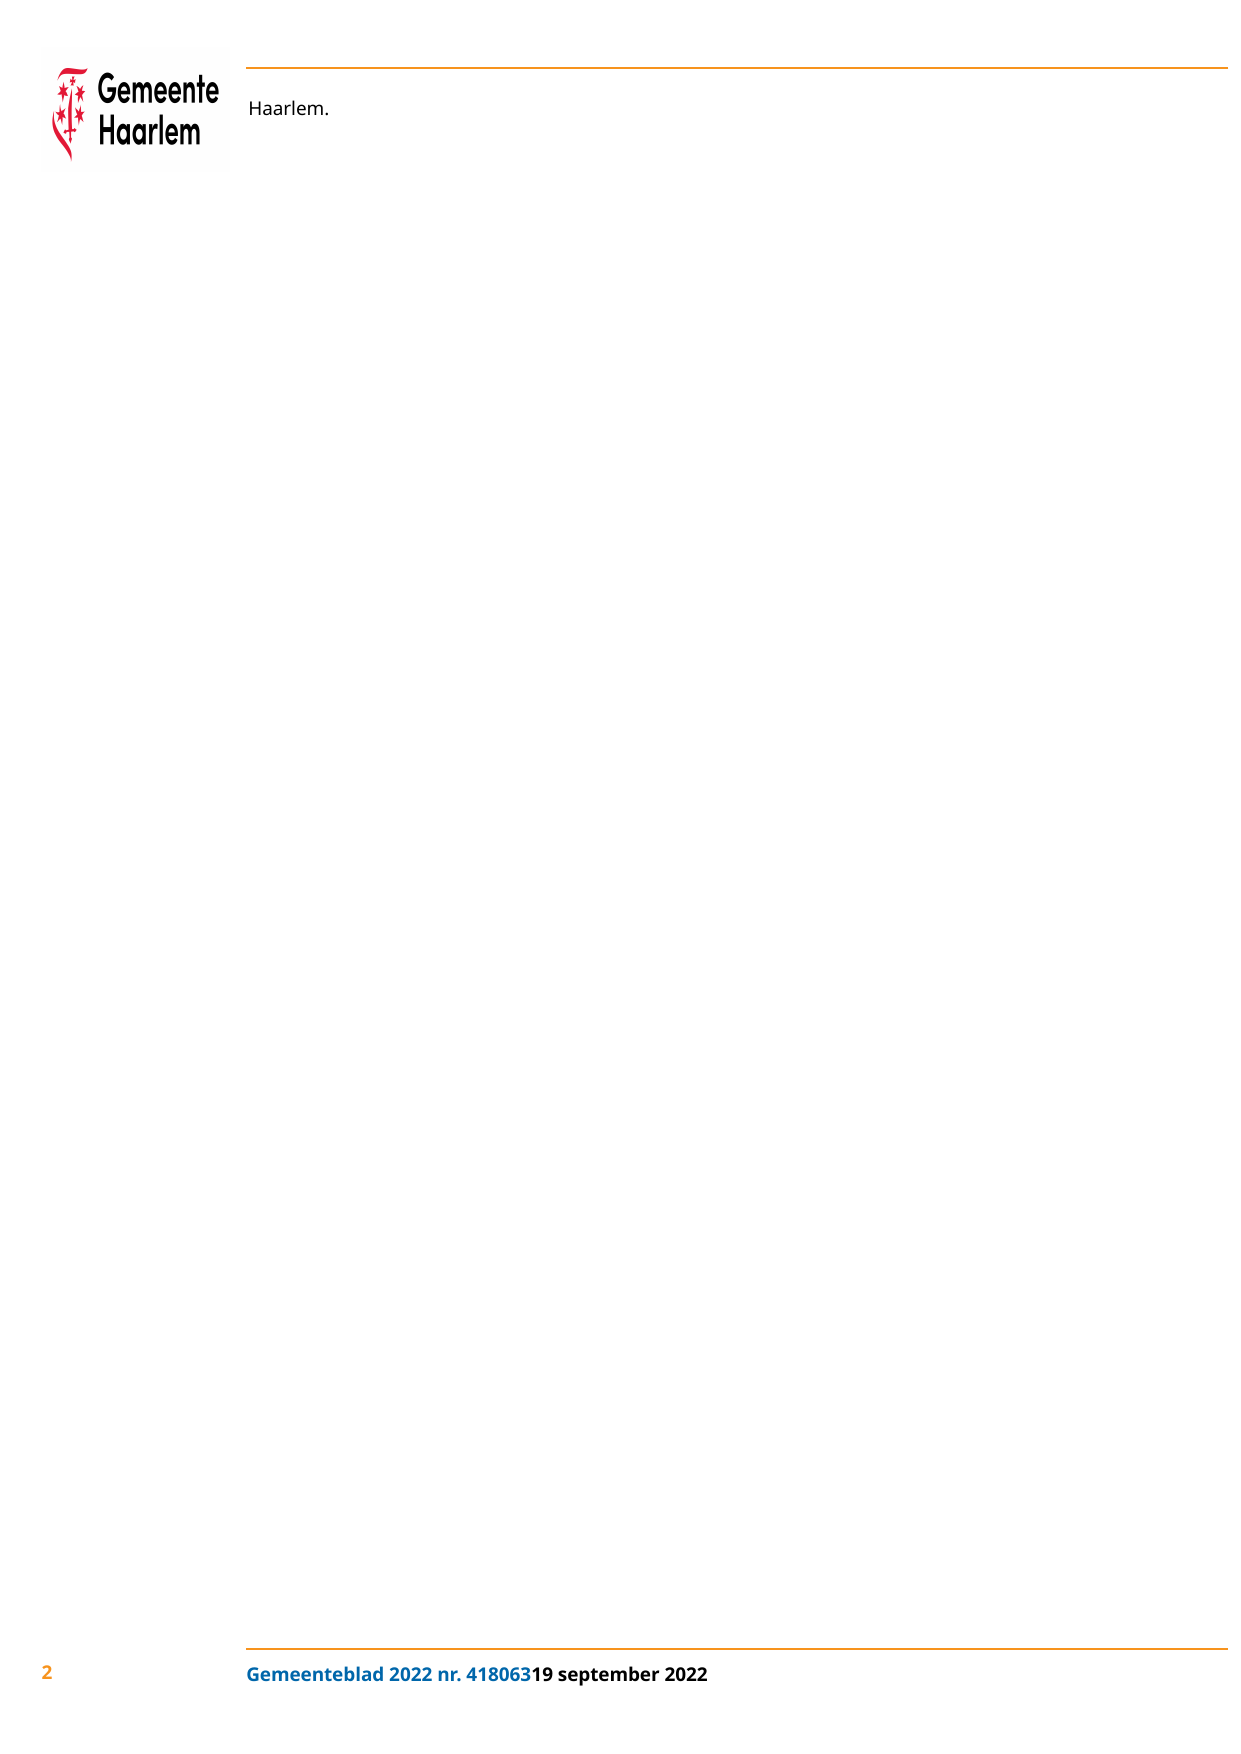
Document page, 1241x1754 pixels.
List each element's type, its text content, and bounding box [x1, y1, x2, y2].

picture [41, 47, 231, 172]
text Haarlem. [248, 95, 1152, 121]
